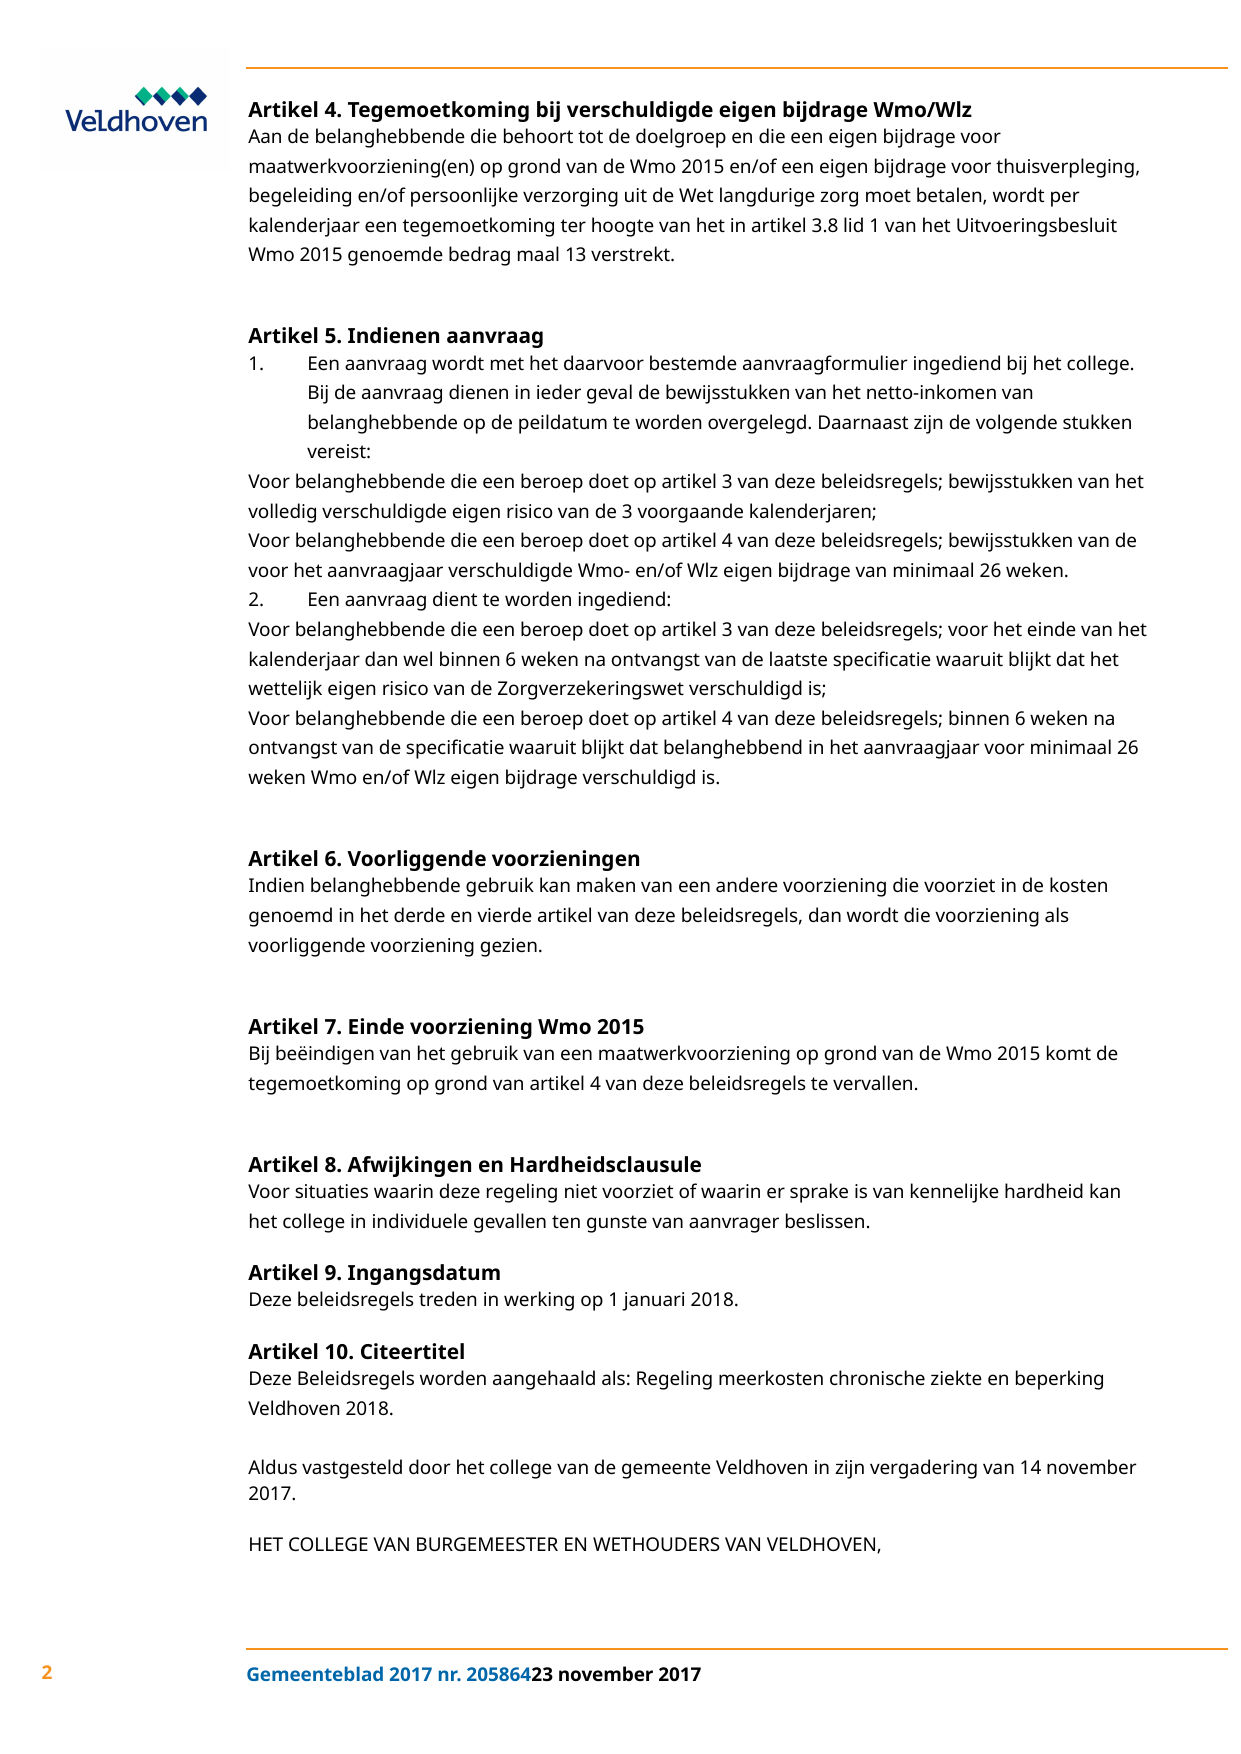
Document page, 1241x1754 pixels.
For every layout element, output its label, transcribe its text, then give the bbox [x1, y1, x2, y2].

text Artikel 7. Einde voorziening Wmo 2015 [248, 1012, 1152, 1040]
text Indien belanghebbende gebruik kan maken van een andere voorziening die voorziet in de kosten genoemd in het derde en vierde artikel van deze beleidsregels, dan wordt die voorziening als voorliggende voorziening gezien. [248, 873, 1152, 957]
text Aldus vastgesteld door het college van de gemeente Veldhoven in zijn vergadering van 14 november 2017. [248, 1454, 1152, 1506]
text Voor belanghebbende die een beroep doet op artikel 3 van deze beleidsregels; voor het einde van het kalenderjaar dan wel binnen 6 weken na ontvangst van de laatste specificatie waaruit blijkt dat het wettelijk eigen risico van de Zorgverzekeringswet verschuldigd is; [248, 616, 1152, 701]
text Artikel 6. Voorliggende voorzieningen [248, 844, 1152, 873]
text Voor belanghebbende die een beroep doet op artikel 3 van deze beleidsregels; bewijsstukken van het volledig verschuldigde eigen risico van de 3 voorgaande kalenderjaren; [248, 468, 1152, 524]
text Voor belanghebbende die een beroep doet op artikel 4 van deze beleidsregels; binnen 6 weken na ontvangst van de specificatie waaruit blijkt dat belanghebbend in het aanvraagjaar voor minimaal 26 weken Wmo en/of Wlz eigen bijdrage verschuldigd is. [248, 705, 1152, 790]
text Artikel 4. Tegemoetkoming bij verschuldigde eigen bijdrage Wmo/Wlz [248, 95, 1152, 123]
text HET COLLEGE VAN BURGEMEESTER EN WETHOUDERS VAN VELDHOVEN, [248, 1531, 1152, 1557]
text Deze Beleidsregels worden aangehaald als: Regeling meerkosten chronische ziekte en beperking Veldhoven 2018. [248, 1366, 1152, 1421]
text Artikel 8. Afwijkingen en Hardheidsclausule [248, 1150, 1152, 1178]
picture [41, 47, 231, 172]
text Bij beëindigen van het gebruik van een maatwerkvoorziening op grond van de Wmo 2015 komt de tegemoetkoming op grond van artikel 4 van deze beleidsregels te vervallen. [248, 1040, 1152, 1096]
text Aan de belanghebbende die behoort tot de doelgroep en die een eigen bijdrage voor maatwerkvoorziening(en) op grond van de Wmo 2015 en/of een eigen bijdrage voor thuisverpleging, begeleiding en/of persoonlijke verzorging uit de Wet langdurige zorg moet betalen, wordt per kalenderjaar een tegemoetkoming ter hoogte van het in artikel 3.8 lid 1 van het Uitvoeringsbesluit Wmo 2015 genoemde bedrag maal 13 verstrekt. [248, 123, 1152, 267]
text Artikel 5. Indienen aanvraag [248, 322, 1152, 350]
text Artikel 10. Citeertitel [248, 1337, 1152, 1366]
text Voor situaties waarin deze regeling niet voorziet of waarin er sprake is van kennelijke hardheid kan het college in individuele gevallen ten gunste van aanvrager beslissen. [248, 1178, 1152, 1233]
text Voor belanghebbende die een beroep doet op artikel 4 van deze beleidsregels; bewijsstukken van de voor het aanvraagjaar verschuldigde Wmo- en/of Wlz eigen bijdrage van minimaal 26 weken. [248, 527, 1152, 583]
list Een aanvraag dient te worden ingediend: [248, 587, 1152, 612]
list Een aanvraag wordt met het daarvoor bestemde aanvraagformulier ingediend bij het college. Bij de aanvraag dienen in ieder geval de bewijsstukken van het netto-inkomen van belanghebbende op de peildatum te worden overgelegd. Daarnaast zijn de volgende stukken vereist: [248, 350, 1152, 464]
text Artikel 9. Ingangsdatum [248, 1258, 1152, 1287]
text Deze beleidsregels treden in werking op 1 januari 2018. [248, 1287, 1152, 1312]
